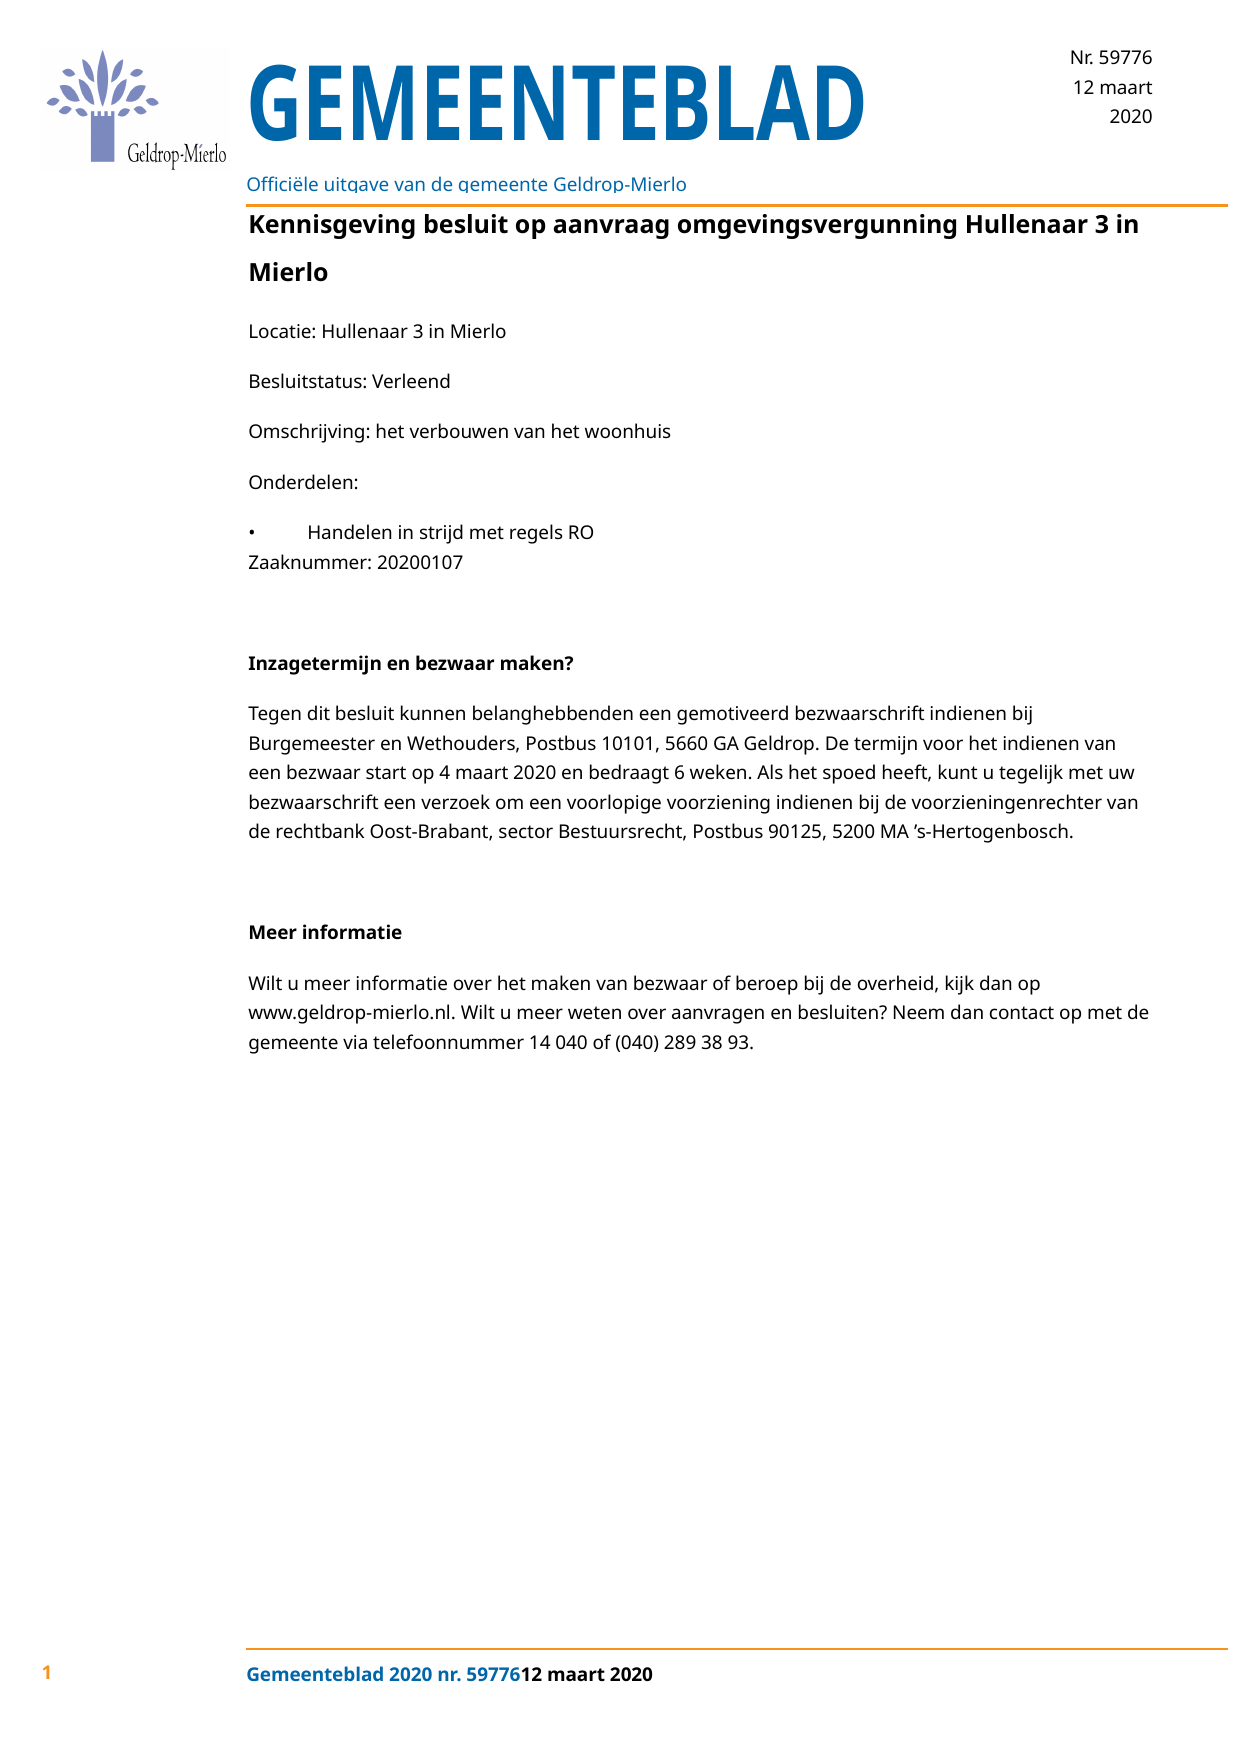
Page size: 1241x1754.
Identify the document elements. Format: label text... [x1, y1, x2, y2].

text Besluitstatus: Verleend [248, 368, 1152, 394]
picture [41, 47, 231, 172]
text Meer informatie [248, 919, 1152, 945]
list Handelen in strijd met regels RO [248, 519, 1152, 545]
text Wilt u meer informatie over het maken van bezwaar of beroep bij de overheid, kijk dan op www.geldrop-mierlo.nl. Wilt u meer weten over aanvragen en besluiten? Neem dan contact op met de gemeente via telefoonnummer 14 040 of (040) 289 38 93. [248, 970, 1152, 1055]
text Locatie: Hullenaar 3 in Mierlo [248, 318, 1152, 344]
text Inzagetermijn en bezwaar maken? [248, 650, 1152, 676]
text Tegen dit besluit kunnen belanghebbenden een gemotiveerd bezwaarschrift indienen bij Burgemeester en Wethouders, Postbus 10101, 5660 GA Geldrop. De termijn voor het indienen van een bezwaar start op 4 maart 2020 en bedraagt 6 weken. Als het spoed heeft, kunt u tegelijk met uw bezwaarschrift een verzoek om een voorlopige voorziening indienen bij de voorzieningenrechter van de rechtbank Oost-Brabant, sector Bestuursrecht, Postbus 90125, 5200 MA ’s-Hertogenbosch. [248, 700, 1152, 844]
text Onderdelen: [248, 469, 1152, 495]
text Kennisgeving besluit op aanvraag omgevingsvergunning Hullenaar 3 in Mierlo [248, 207, 1152, 288]
text Zaaknummer: 20200107 [248, 549, 1152, 575]
text Omschrijving: het verbouwen van het woonhuis [248, 419, 1152, 444]
